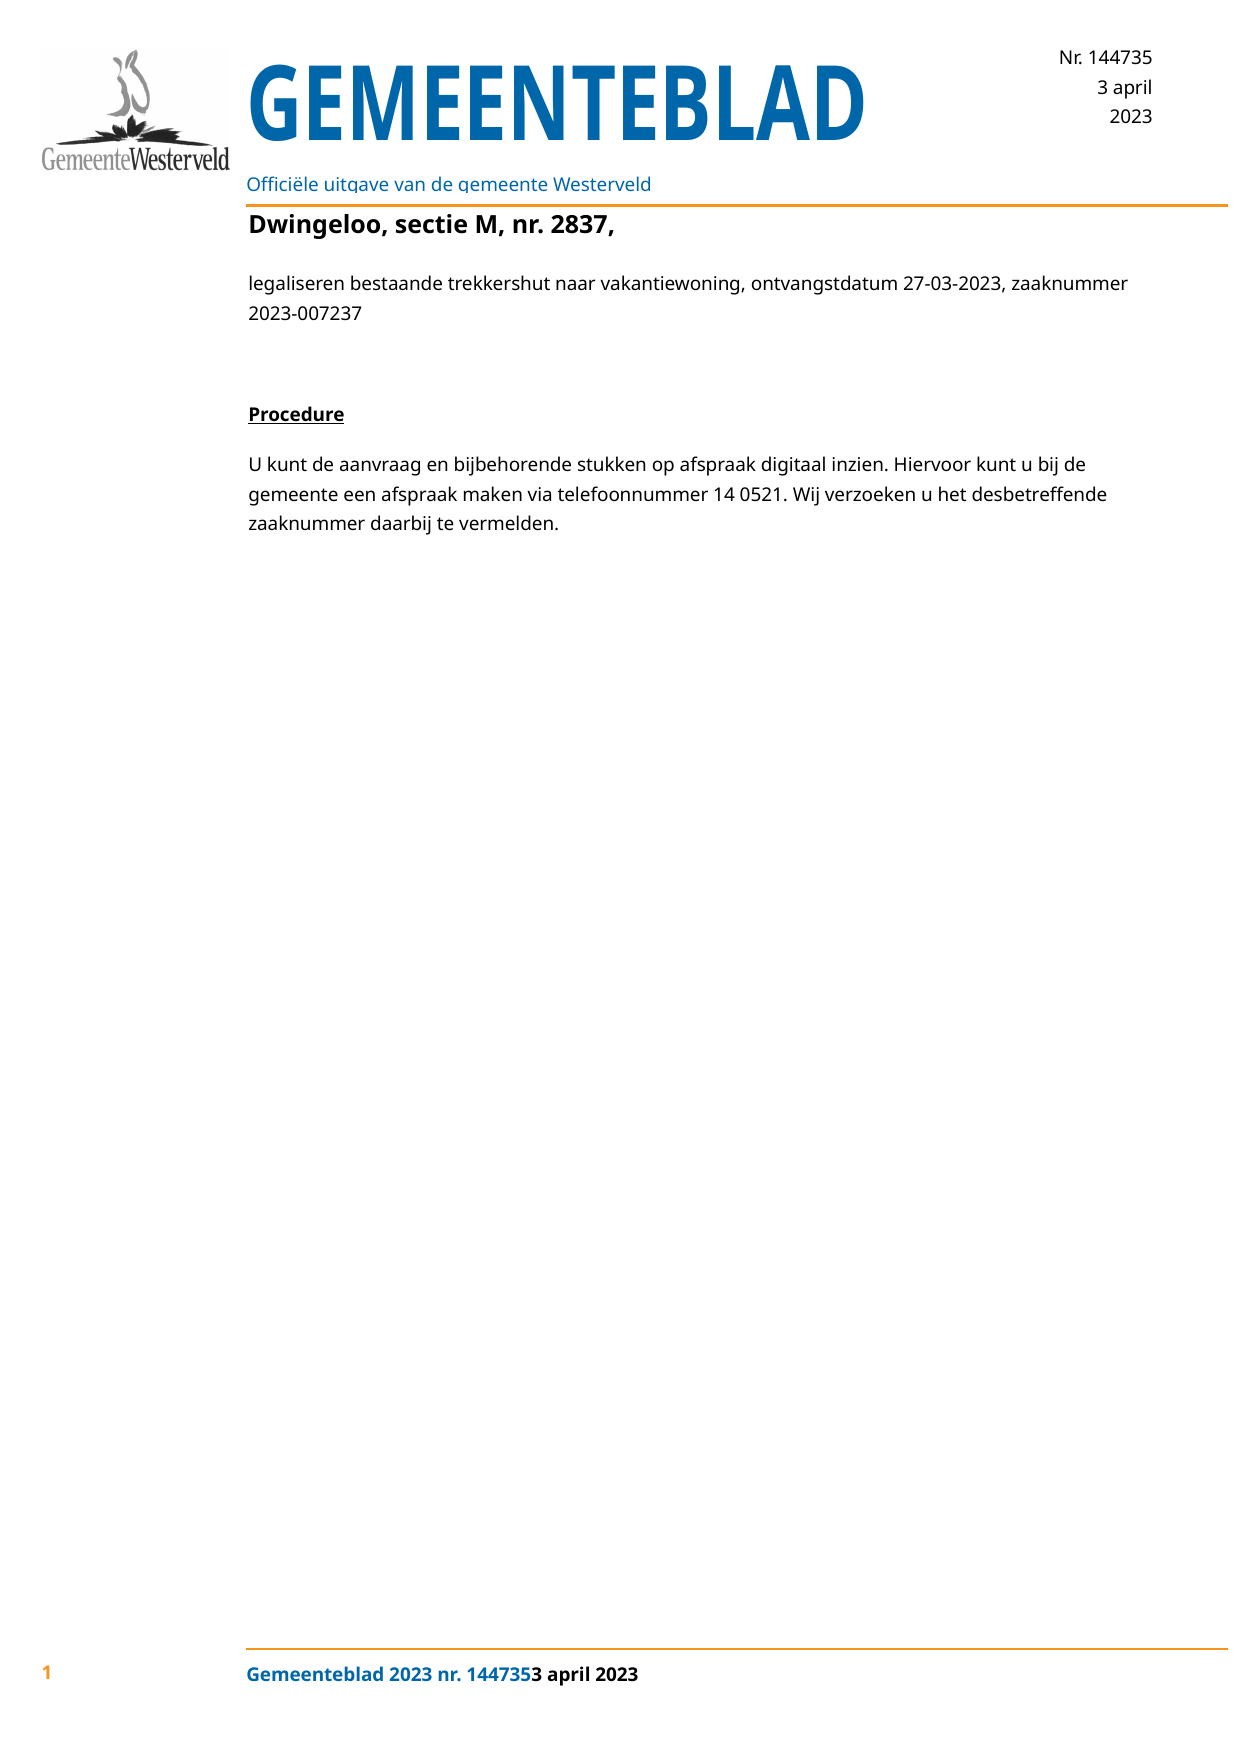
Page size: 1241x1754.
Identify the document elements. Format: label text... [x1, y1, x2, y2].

text Dwingeloo, sectie M, nr. 2837, [248, 207, 1152, 241]
text Procedure [248, 401, 1152, 426]
picture [41, 47, 231, 172]
text U kunt de aanvraag en bijbehorende stukken op afspraak digitaal inzien. Hiervoor kunt u bij de gemeente een afspraak maken via telefoonnummer 14 0521. Wij verzoeken u het desbetreffende zaaknummer daarbij te vermelden. [248, 451, 1152, 536]
text legaliseren bestaande trekkershut naar vakantiewoning, ontvangstdatum 27-03-2023, zaaknummer 2023-007237 [248, 270, 1152, 326]
